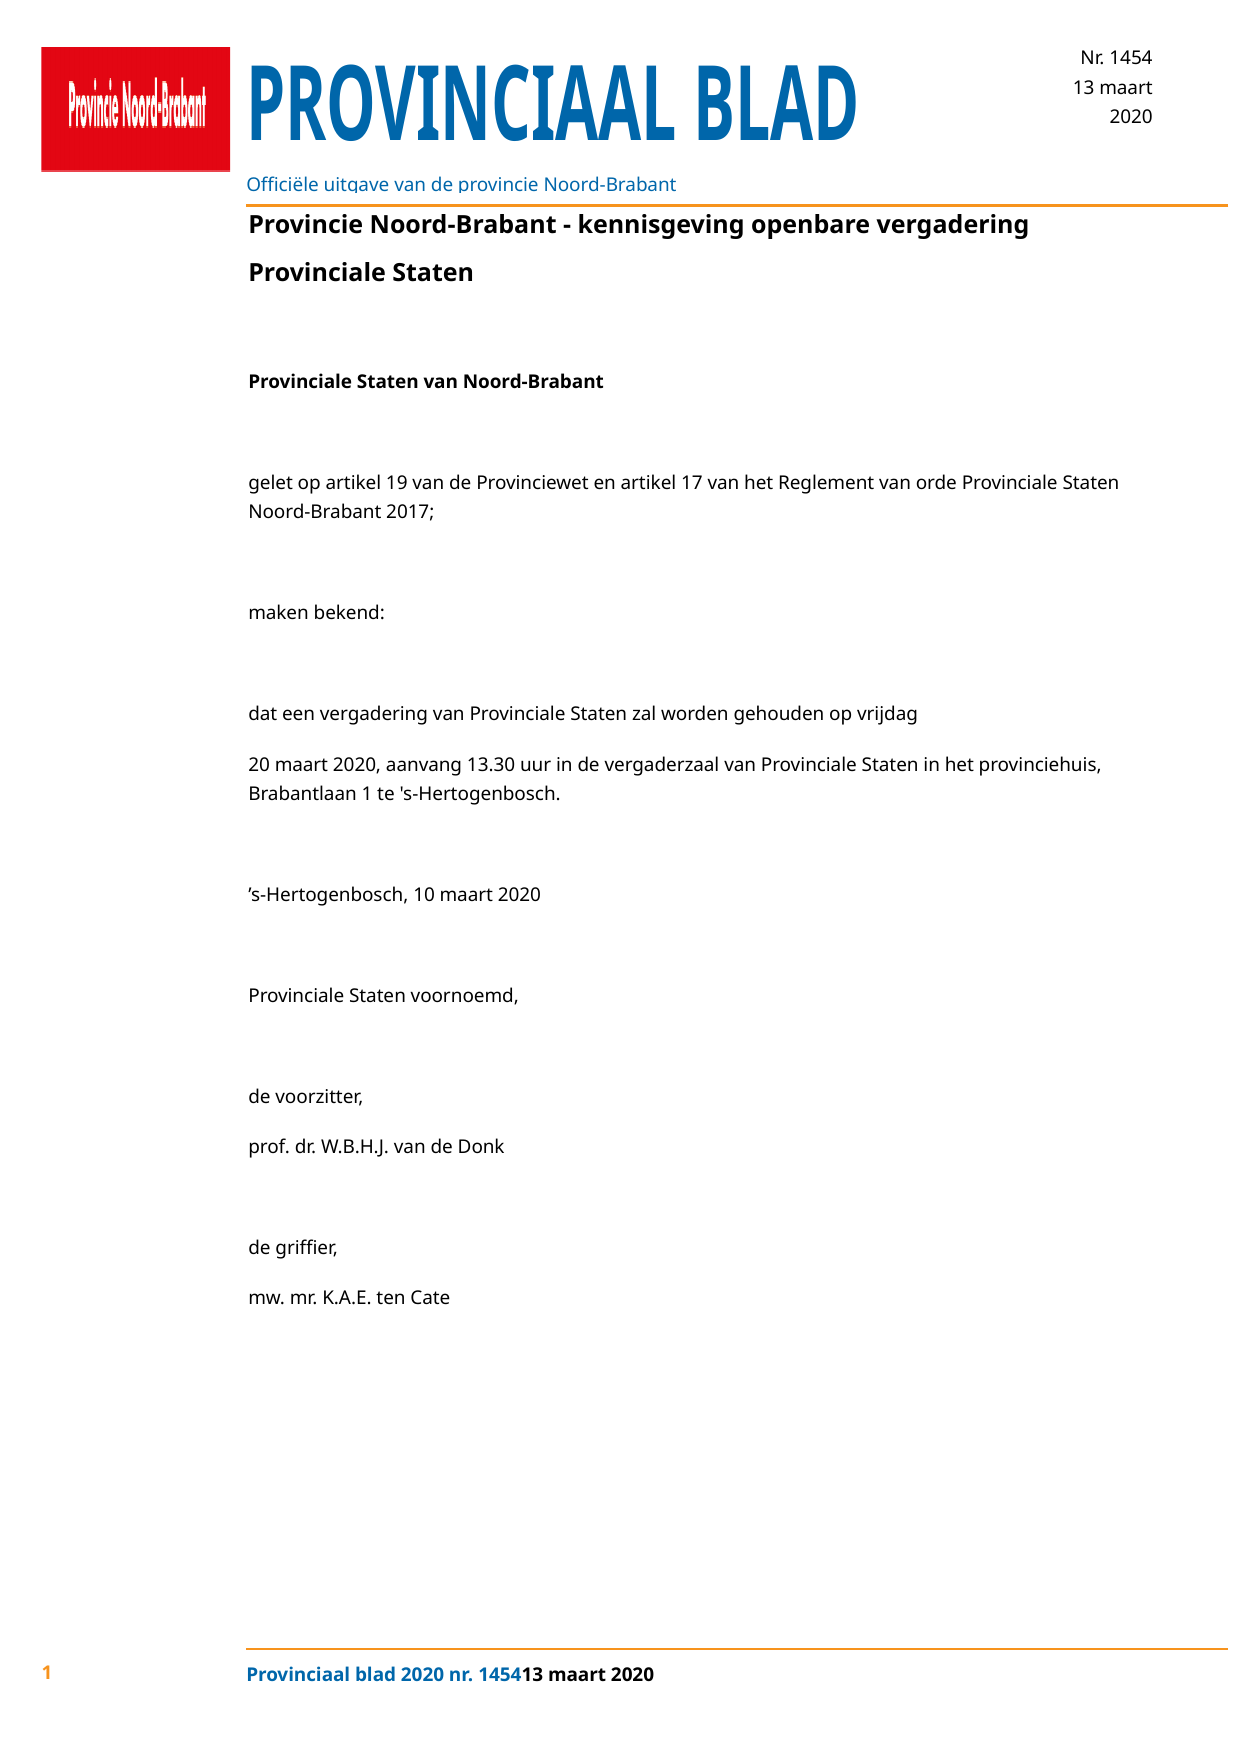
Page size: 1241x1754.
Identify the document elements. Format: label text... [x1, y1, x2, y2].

text mw. mr. K.A.E. ten Cate [248, 1284, 1152, 1310]
text de griffier, [248, 1234, 1152, 1260]
text maken bekend: [248, 599, 1152, 625]
text prof. dr. W.B.H.J. van de Donk [248, 1133, 1152, 1159]
text ’s-Hertogenbosch, 10 maart 2020 [248, 881, 1152, 907]
text dat een vergadering van Provinciale Staten zal worden gehouden op vrijdag [248, 700, 1152, 726]
text gelet op artikel 19 van de Provinciewet en artikel 17 van het Reglement van orde Provinciale Staten Noord-Brabant 2017; [248, 469, 1152, 524]
text Provinciale Staten van Noord-Brabant [248, 368, 1152, 394]
text de voorzitter, [248, 1083, 1152, 1109]
picture [41, 47, 231, 172]
text Provinciale Staten voornoemd, [248, 982, 1152, 1008]
text Provincie Noord-Brabant - kennisgeving openbare vergadering Provinciale Staten [248, 207, 1152, 288]
text 20 maart 2020, aanvang 13.30 uur in de vergaderzaal van Provinciale Staten in het provinciehuis, Brabantlaan 1 te 's-Hertogenbosch. [248, 751, 1152, 806]
